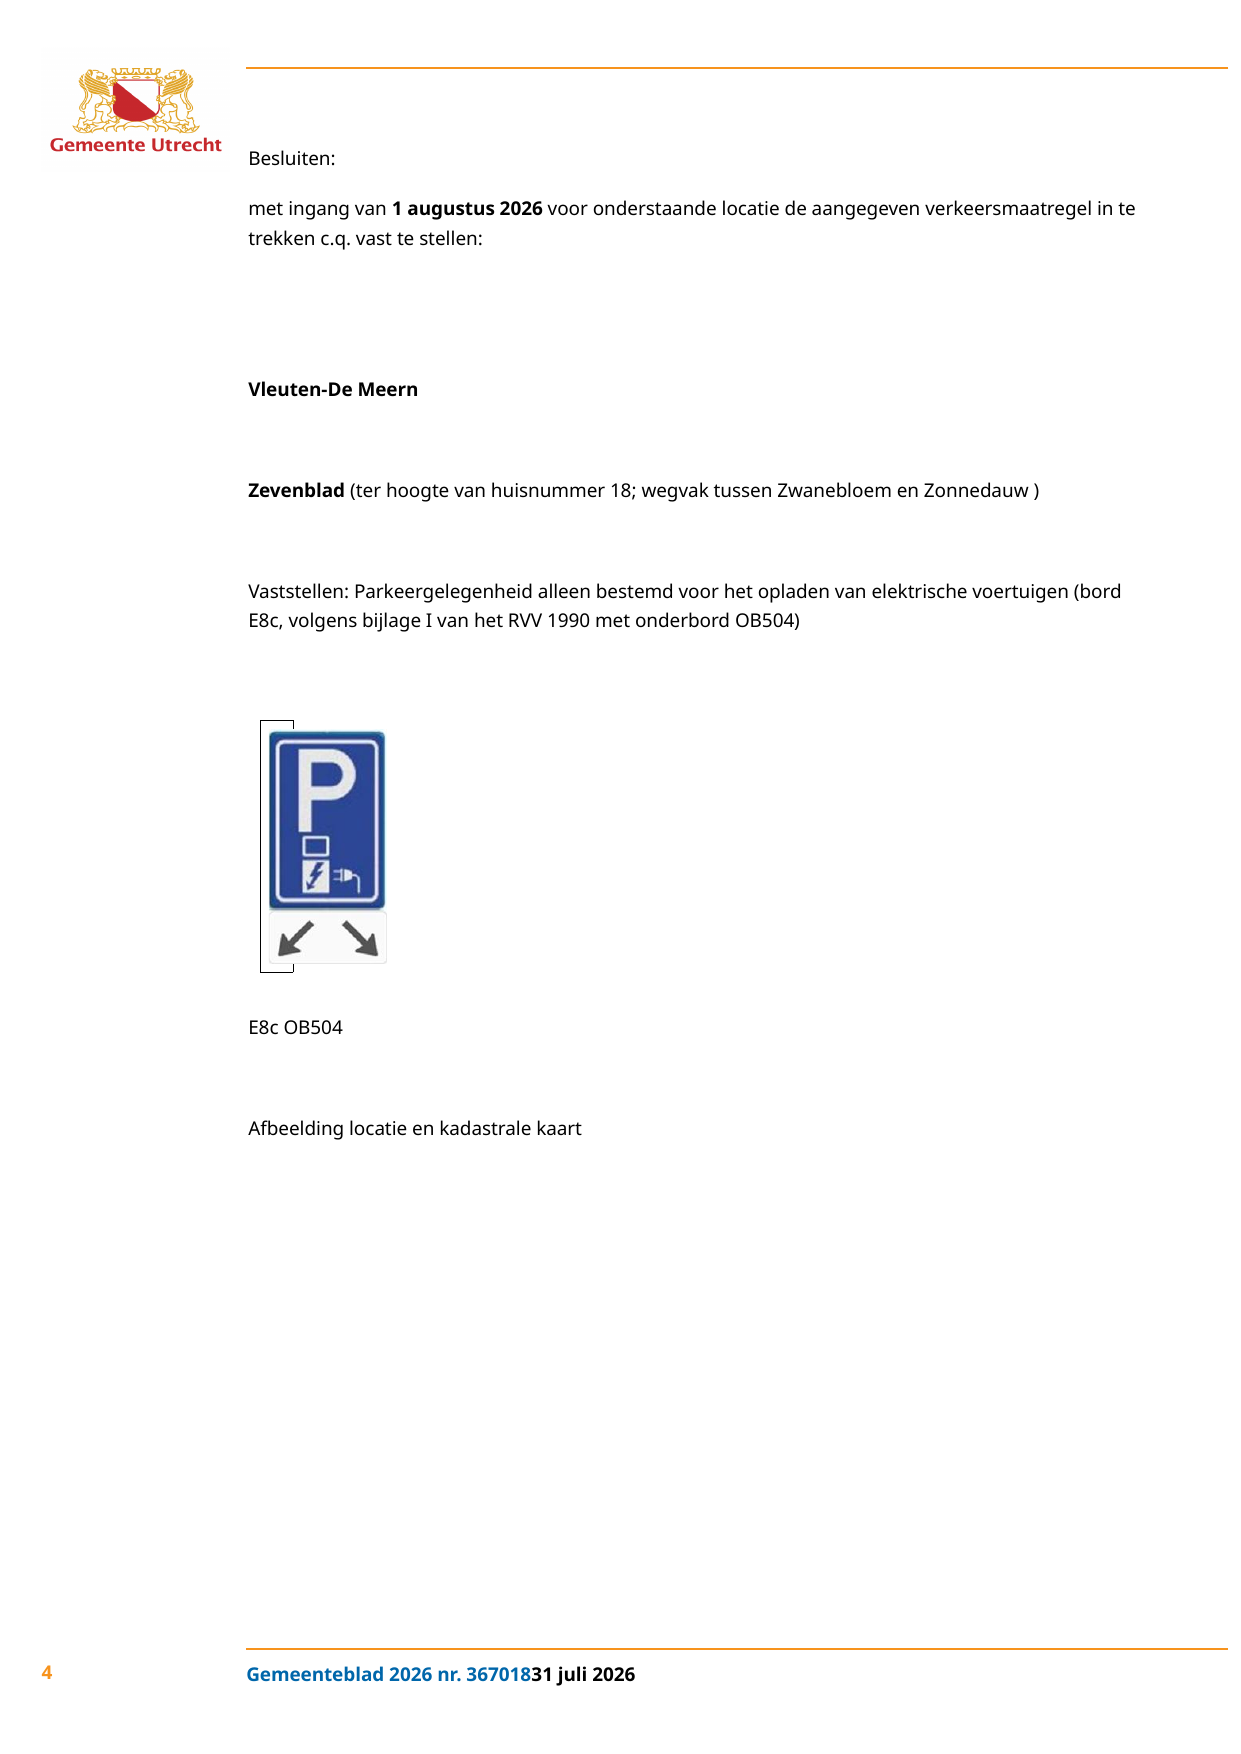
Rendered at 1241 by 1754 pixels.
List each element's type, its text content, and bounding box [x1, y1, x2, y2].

picture [41, 47, 231, 172]
text Vleuten-De Meern [248, 376, 1152, 402]
picture [268, 729, 387, 964]
text Besluiten: [248, 145, 1152, 171]
text Afbeelding locatie en kadastrale kaart [248, 1115, 1152, 1141]
text E8c OB504 [248, 1014, 1152, 1040]
text Zevenblad (ter hoogte van huisnummer 18; wegvak tussen Zwanebloem en Zonnedauw ) [248, 477, 1152, 503]
text met ingang van 1 augustus 2026 voor onderstaande locatie de aangegeven verkeersmaatregel in te trekken c.q. vast te stellen: [248, 196, 1152, 251]
text Vaststellen: Parkeergelegenheid alleen bestemd voor het opladen van elektrische voertuigen (bord E8c, volgens bijlage I van het RVV 1990 met onderbord OB504) [248, 578, 1152, 633]
